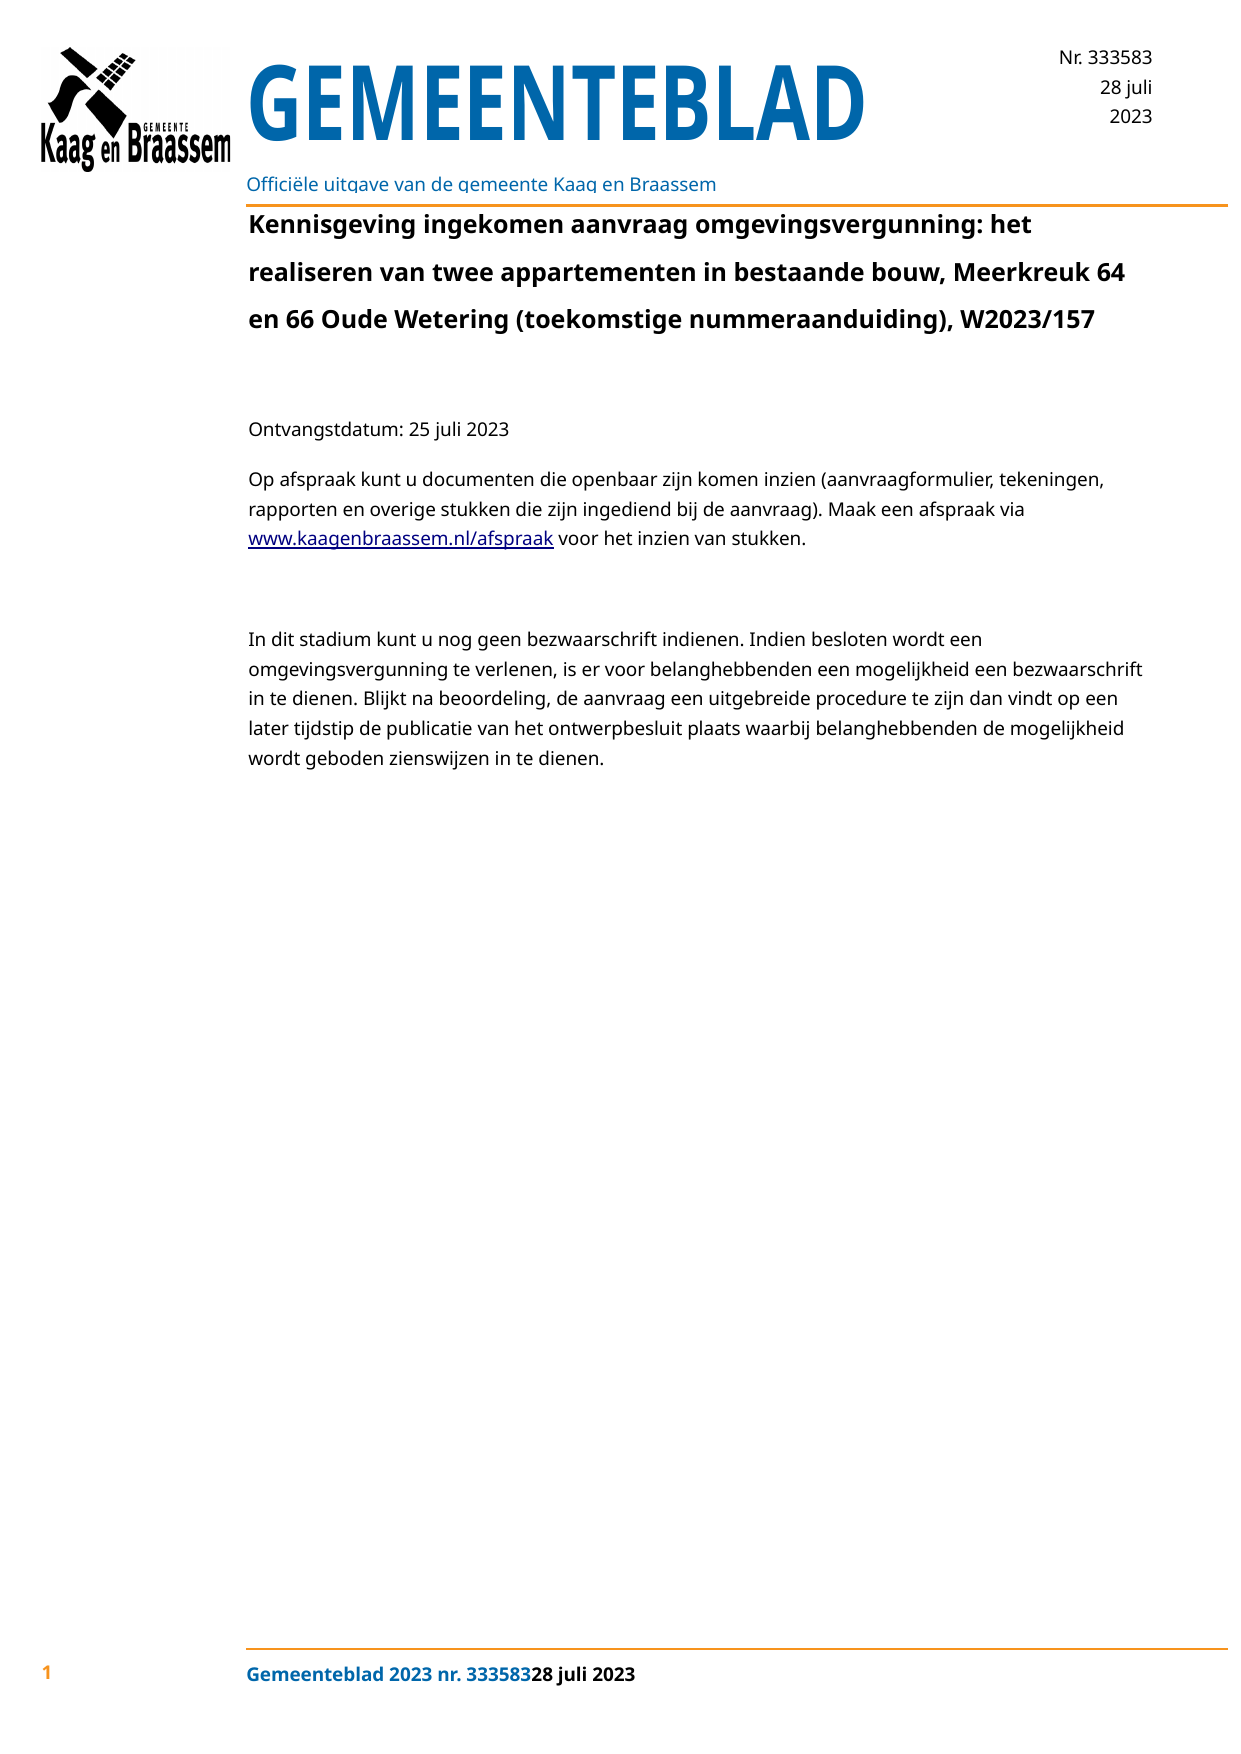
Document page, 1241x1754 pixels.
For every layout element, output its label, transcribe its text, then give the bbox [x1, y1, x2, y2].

text Ontvangstdatum: 25 juli 2023 [248, 416, 1152, 442]
text In dit stadium kunt u nog geen bezwaarschrift indienen. Indien besloten wordt een omgevingsvergunning te verlenen, is er voor belanghebbenden een mogelijkheid een bezwaarschrift in te dienen. Blijkt na beoordeling, de aanvraag een uitgebreide procedure te zijn dan vindt op een later tijdstip de publicatie van het ontwerpbesluit plaats waarbij belanghebbenden de mogelijkheid wordt geboden zienswijzen in te dienen. [248, 626, 1152, 770]
picture [41, 47, 231, 172]
text Kennisgeving ingekomen aanvraag omgevingsvergunning: het realiseren van twee appartementen in bestaande bouw, Meerkreuk 64 en 66 Oude Wetering (toekomstige nummeraanduiding), W2023/157 [248, 207, 1152, 336]
text Op afspraak kunt u documenten die openbaar zijn komen inzien (aanvraagformulier, tekeningen, rapporten en overige stukken die zijn ingediend bij de aanvraag). Maak een afspraak via www.kaagenbraassem.nl/afspraak voor het inzien van stukken. [248, 466, 1152, 551]
